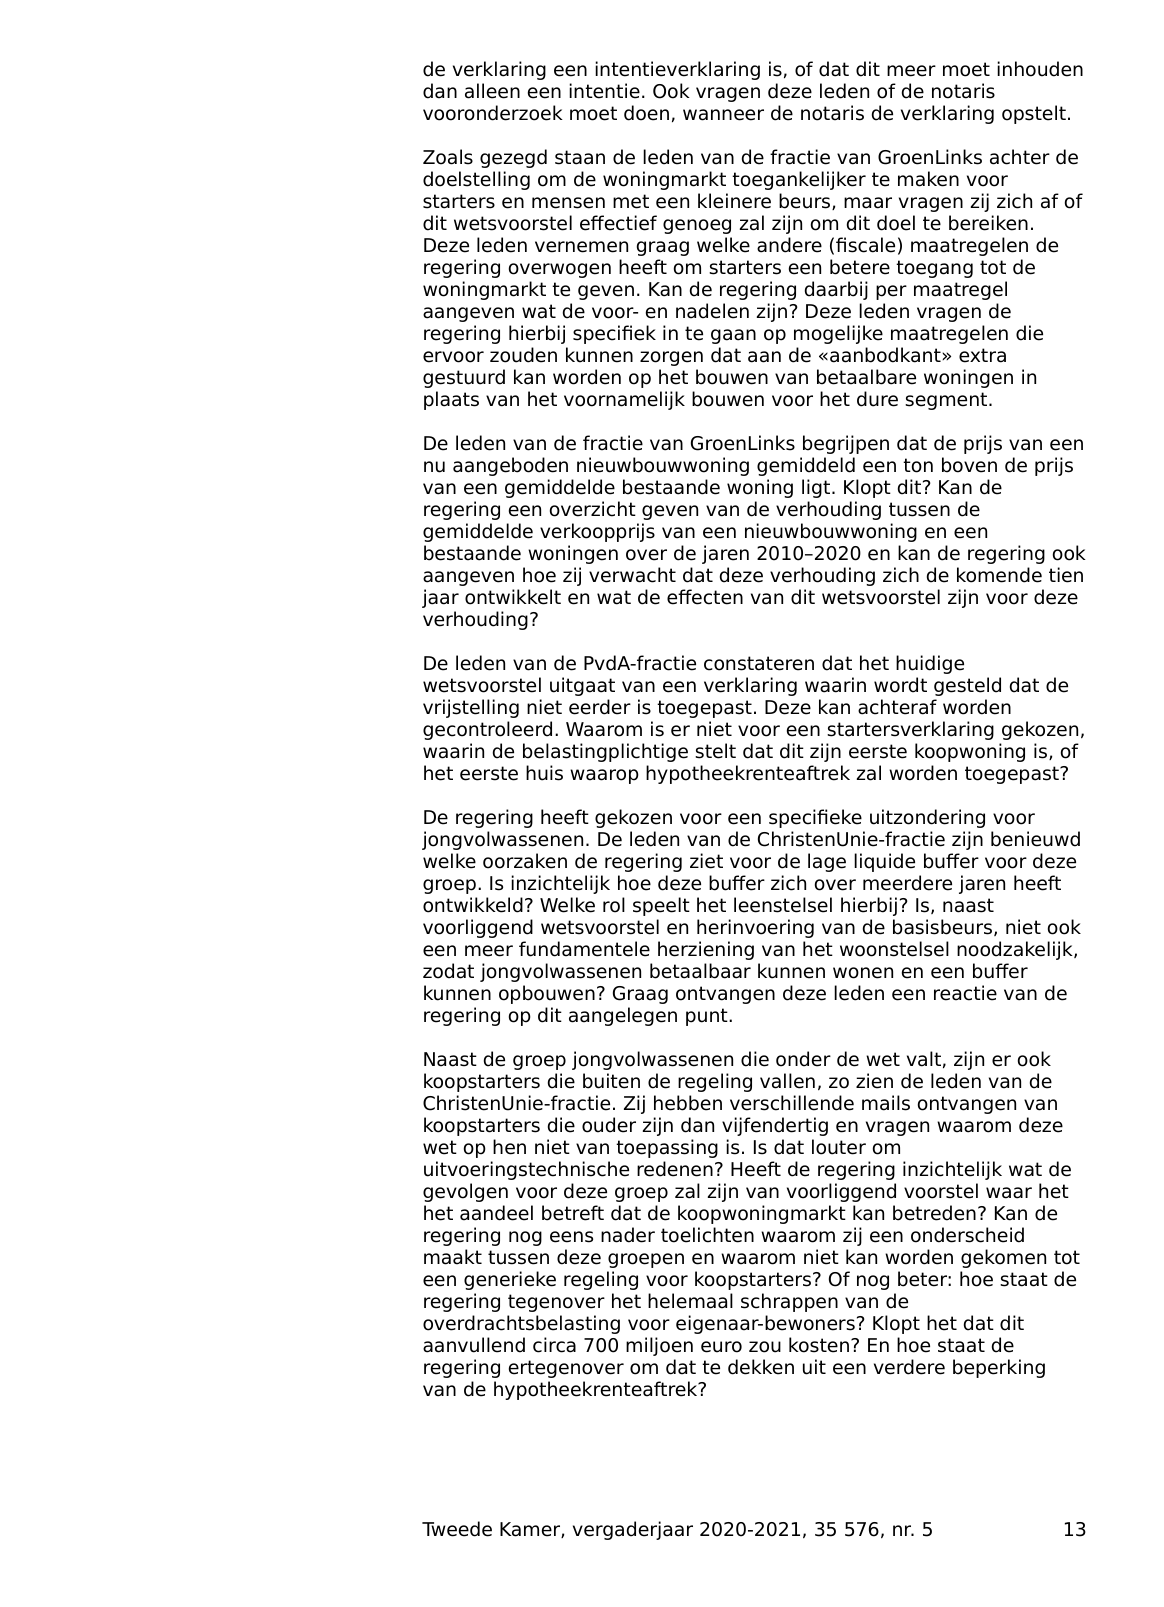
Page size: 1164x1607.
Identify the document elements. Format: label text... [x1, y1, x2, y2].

text De leden van de fractie van GroenLinks begrijpen dat de prijs van een nu aangeboden nieuwbouwwoning gemiddeld een ton boven de prijs van een gemiddelde bestaande woning ligt. Klopt dit? Kan de regering een overzicht geven van de verhouding tussen de gemiddelde verkoopprijs van een nieuwbouwwoning en een bestaande woningen over de jaren 2010–2020 en kan de regering ook aangeven hoe zij verwacht dat deze verhouding zich de komende tien jaar ontwikkelt en wat de effecten van dit wetsvoorstel zijn voor deze verhouding? [422, 433, 1087, 631]
text Zoals gezegd staan de leden van de fractie van GroenLinks achter de doelstelling om de woningmarkt toegankelijker te maken voor starters en mensen met een kleinere beurs, maar vragen zij zich af of dit wetsvoorstel effectief genoeg zal zijn om dit doel te bereiken. Deze leden vernemen graag welke andere (fiscale) maatregelen de regering overwogen heeft om starters een betere toegang tot de woningmarkt te geven. Kan de regering daarbij per maatregel aangeven wat de voor- en nadelen zijn? Deze leden vragen de regering hierbij specifiek in te gaan op mogelijke maatregelen die ervoor zouden kunnen zorgen dat aan de «aanbodkant» extra gestuurd kan worden op het bouwen van betaalbare woningen in plaats van het voornamelijk bouwen voor het dure segment. [422, 147, 1087, 411]
text De leden van de PvdA-fractie constateren dat het huidige wetsvoorstel uitgaat van een verklaring waarin wordt gesteld dat de vrijstelling niet eerder is toegepast. Deze kan achteraf worden gecontroleerd. Waarom is er niet voor een startersverklaring gekozen, waarin de belastingplichtige stelt dat dit zijn eerste koopwoning is, of het eerste huis waarop hypotheekrenteaftrek zal worden toegepast? [422, 653, 1087, 785]
text de verklaring een intentieverklaring is, of dat dit meer moet inhouden dan alleen een intentie. Ook vragen deze leden of de notaris vooronderzoek moet doen, wanneer de notaris de verklaring opstelt. [422, 59, 1087, 125]
text Naast de groep jongvolwassenen die onder de wet valt, zijn er ook koopstarters die buiten de regeling vallen, zo zien de leden van de ChristenUnie-fractie. Zij hebben verschillende mails ontvangen van koopstarters die ouder zijn dan vijfendertig en vragen waarom deze wet op hen niet van toepassing is. Is dat louter om uitvoeringstechnische redenen? Heeft de regering inzichtelijk wat de gevolgen voor deze groep zal zijn van voorliggend voorstel waar het het aandeel betreft dat de koopwoningmarkt kan betreden? Kan de regering nog eens nader toelichten waarom zij een onderscheid maakt tussen deze groepen en waarom niet kan worden gekomen tot een generieke regeling voor koopstarters? Of nog beter: hoe staat de regering tegenover het helemaal schrappen van de overdrachtsbelasting voor eigenaar-bewoners? Klopt het dat dit aanvullend circa 700 miljoen euro zou kosten? En hoe staat de regering ertegenover om dat te dekken uit een verdere beperking van de hypotheekrenteaftrek? [422, 1049, 1087, 1401]
text De regering heeft gekozen voor een specifieke uitzondering voor jongvolwassenen. De leden van de ChristenUnie-fractie zijn benieuwd welke oorzaken de regering ziet voor de lage liquide buffer voor deze groep. Is inzichtelijk hoe deze buffer zich over meerdere jaren heeft ontwikkeld? Welke rol speelt het leenstelsel hierbij? Is, naast voorliggend wetsvoorstel en herinvoering van de basisbeurs, niet ook een meer fundamentele herziening van het woonstelsel noodzakelijk, zodat jongvolwassenen betaalbaar kunnen wonen en een buffer kunnen opbouwen? Graag ontvangen deze leden een reactie van de regering op dit aangelegen punt. [422, 807, 1087, 1027]
